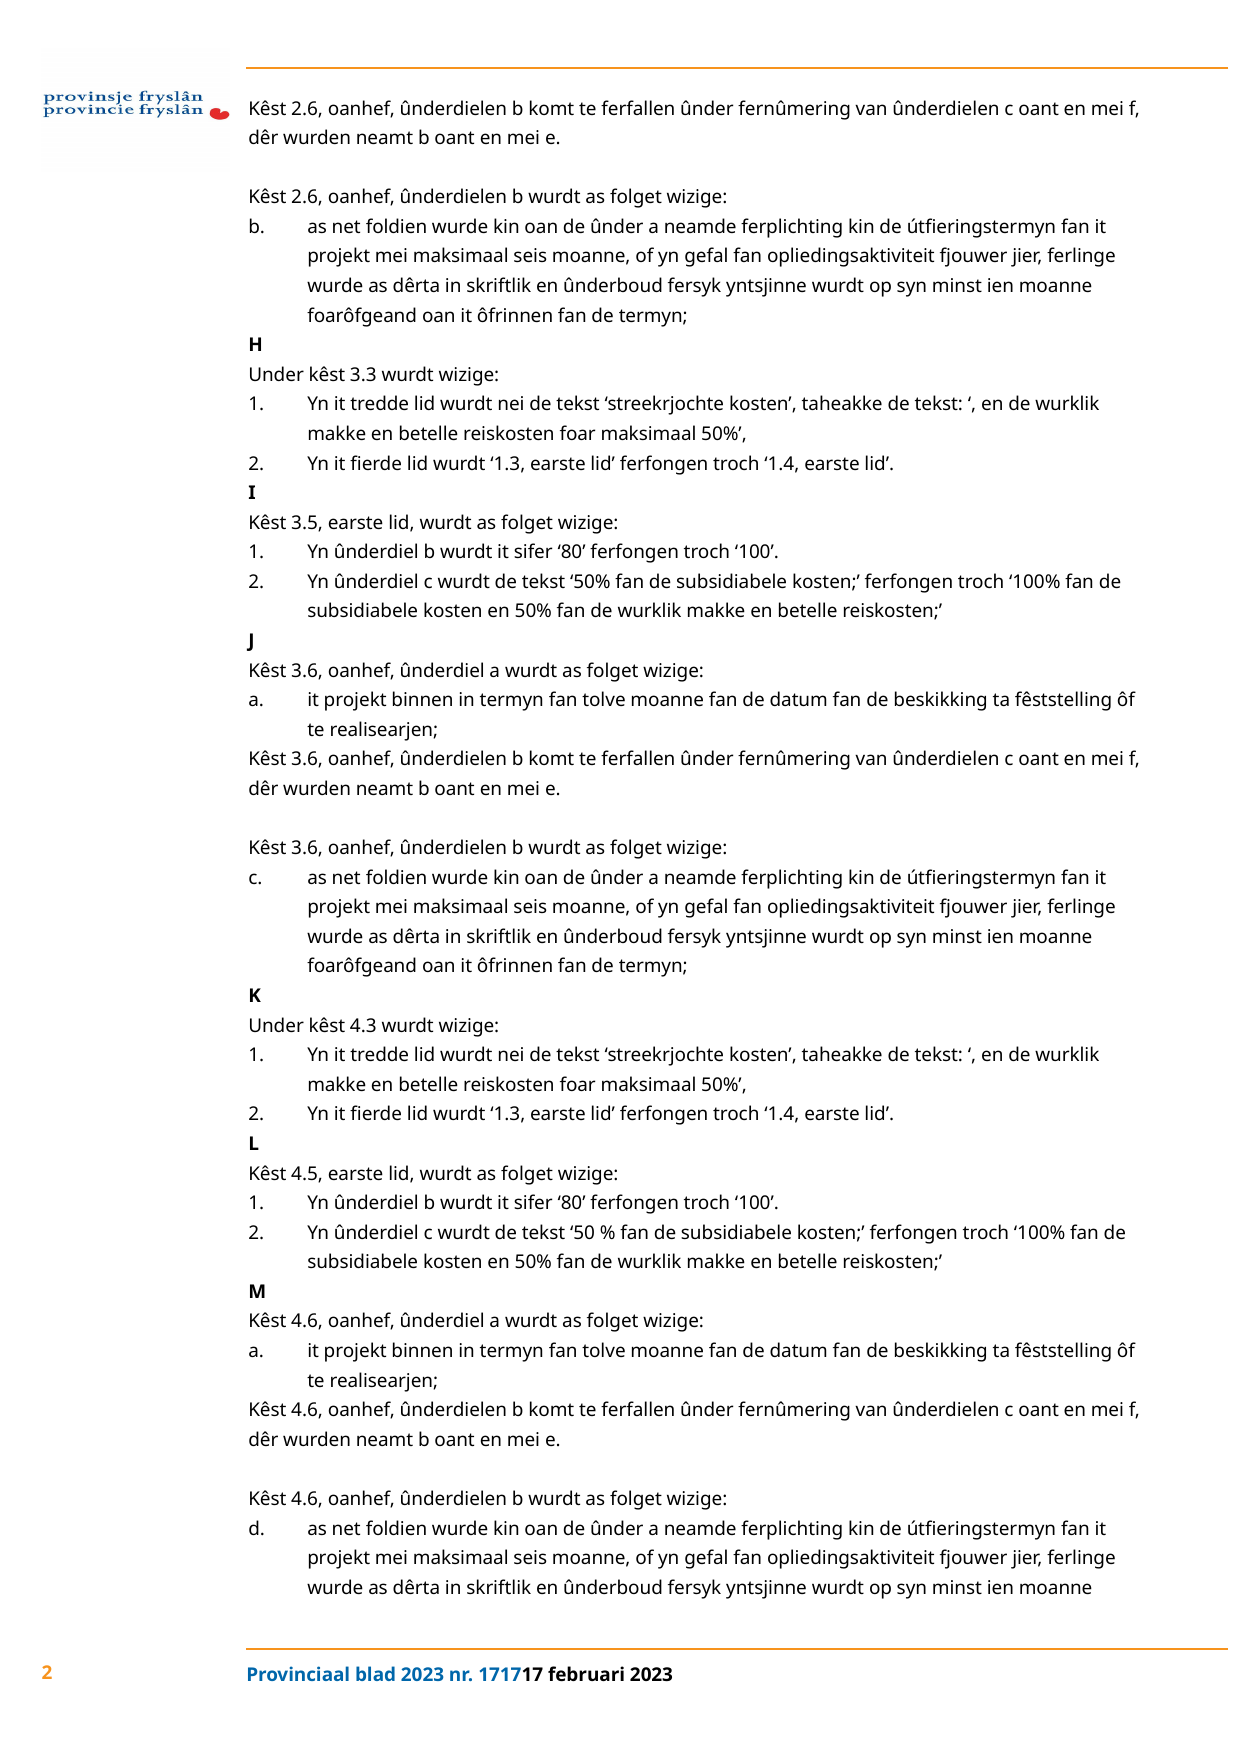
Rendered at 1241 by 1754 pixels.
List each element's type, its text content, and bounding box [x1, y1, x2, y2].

text Kêst 2.6, oanhef, ûnderdielen b wurdt as folget wizige: [248, 183, 1152, 209]
list it projekt binnen in termyn fan tolve moanne fan de datum fan de beskikking ta fêststelling ôf te realisearjen; [248, 686, 1152, 742]
text Under kêst 3.3 wurdt wizige: [248, 361, 1152, 387]
text Kêst 3.6, oanhef, ûnderdielen b komt te ferfallen ûnder fernûmering van ûnderdielen c oant en mei f, dêr wurden neamt b oant en mei e. [248, 746, 1152, 801]
text Kêst 2.6, oanhef, ûnderdielen b komt te ferfallen ûnder fernûmering van ûnderdielen c oant en mei f, dêr wurden neamt b oant en mei e. [248, 95, 1152, 150]
text Kêst 3.6, oanhef, ûnderdielen b wurdt as folget wizige: [248, 834, 1152, 860]
picture [41, 47, 231, 172]
text Kêst 4.5, earste lid, wurdt as folget wizige: [248, 1160, 1152, 1186]
text J [248, 627, 1152, 653]
text H [248, 331, 1152, 357]
text Kêst 3.5, earste lid, wurdt as folget wizige: [248, 509, 1152, 535]
list Yn ûnderdiel c wurdt de tekst ‘50 % fan de subsidiabele kosten;’ ferfongen troch ‘100% fan de subsidiabele kosten en 50% fan de wurklik makke en betelle reiskosten;’ [248, 1219, 1152, 1274]
text M [248, 1278, 1152, 1304]
list Yn it fierde lid wurdt ‘1.3, earste lid’ ferfongen troch ‘1.4, earste lid’. [248, 1101, 1152, 1126]
text Kêst 4.6, oanhef, ûnderdiel a wurdt as folget wizige: [248, 1308, 1152, 1333]
text L [248, 1130, 1152, 1156]
list Yn ûnderdiel b wurdt it sifer ‘80’ ferfongen troch ‘100’. [248, 1189, 1152, 1215]
list Yn ûnderdiel c wurdt de tekst ‘50% fan de subsidiabele kosten;’ ferfongen troch ‘100% fan de subsidiabele kosten en 50% fan de wurklik makke en betelle reiskosten;’ [248, 568, 1152, 623]
list as net foldien wurde kin oan de ûnder a neamde ferplichting kin de útfieringstermyn fan it projekt mei maksimaal seis moanne, of yn gefal fan opliedingsaktiviteit fjouwer jier, ferlinge wurde as dêrta in skriftlik en ûnderboud fersyk yntsjinne wurdt op syn minst ien moanne foarôfgeand oan it ôfrinnen fan de termyn; [248, 213, 1152, 328]
text Kêst 4.6, oanhef, ûnderdielen b komt te ferfallen ûnder fernûmering van ûnderdielen c oant en mei f, dêr wurden neamt b oant en mei e. [248, 1396, 1152, 1452]
text I [248, 479, 1152, 505]
text K [248, 982, 1152, 1008]
list as net foldien wurde kin oan de ûnder a neamde ferplichting kin de útfieringstermyn fan it projekt mei maksimaal seis moanne, of yn gefal fan opliedingsaktiviteit fjouwer jier, ferlinge wurde as dêrta in skriftlik en ûnderboud fersyk yntsjinne wurdt op syn minst ien moanne [248, 1515, 1152, 1600]
text Kêst 4.6, oanhef, ûnderdielen b wurdt as folget wizige: [248, 1485, 1152, 1511]
list Yn it tredde lid wurdt nei de tekst ‘streekrjochte kosten’, taheakke de tekst: ‘, en de wurklik makke en betelle reiskosten foar maksimaal 50%’, [248, 391, 1152, 446]
list Yn ûnderdiel b wurdt it sifer ‘80’ ferfongen troch ‘100’. [248, 538, 1152, 564]
list it projekt binnen in termyn fan tolve moanne fan de datum fan de beskikking ta fêststelling ôf te realisearjen; [248, 1337, 1152, 1393]
list Yn it tredde lid wurdt nei de tekst ‘streekrjochte kosten’, taheakke de tekst: ‘, en de wurklik makke en betelle reiskosten foar maksimaal 50%’, [248, 1041, 1152, 1097]
list as net foldien wurde kin oan de ûnder a neamde ferplichting kin de útfieringstermyn fan it projekt mei maksimaal seis moanne, of yn gefal fan opliedingsaktiviteit fjouwer jier, ferlinge wurde as dêrta in skriftlik en ûnderboud fersyk yntsjinne wurdt op syn minst ien moanne foarôfgeand oan it ôfrinnen fan de termyn; [248, 864, 1152, 978]
text Kêst 3.6, oanhef, ûnderdiel a wurdt as folget wizige: [248, 657, 1152, 683]
list Yn it fierde lid wurdt ‘1.3, earste lid’ ferfongen troch ‘1.4, earste lid’. [248, 450, 1152, 476]
text Under kêst 4.3 wurdt wizige: [248, 1012, 1152, 1038]
